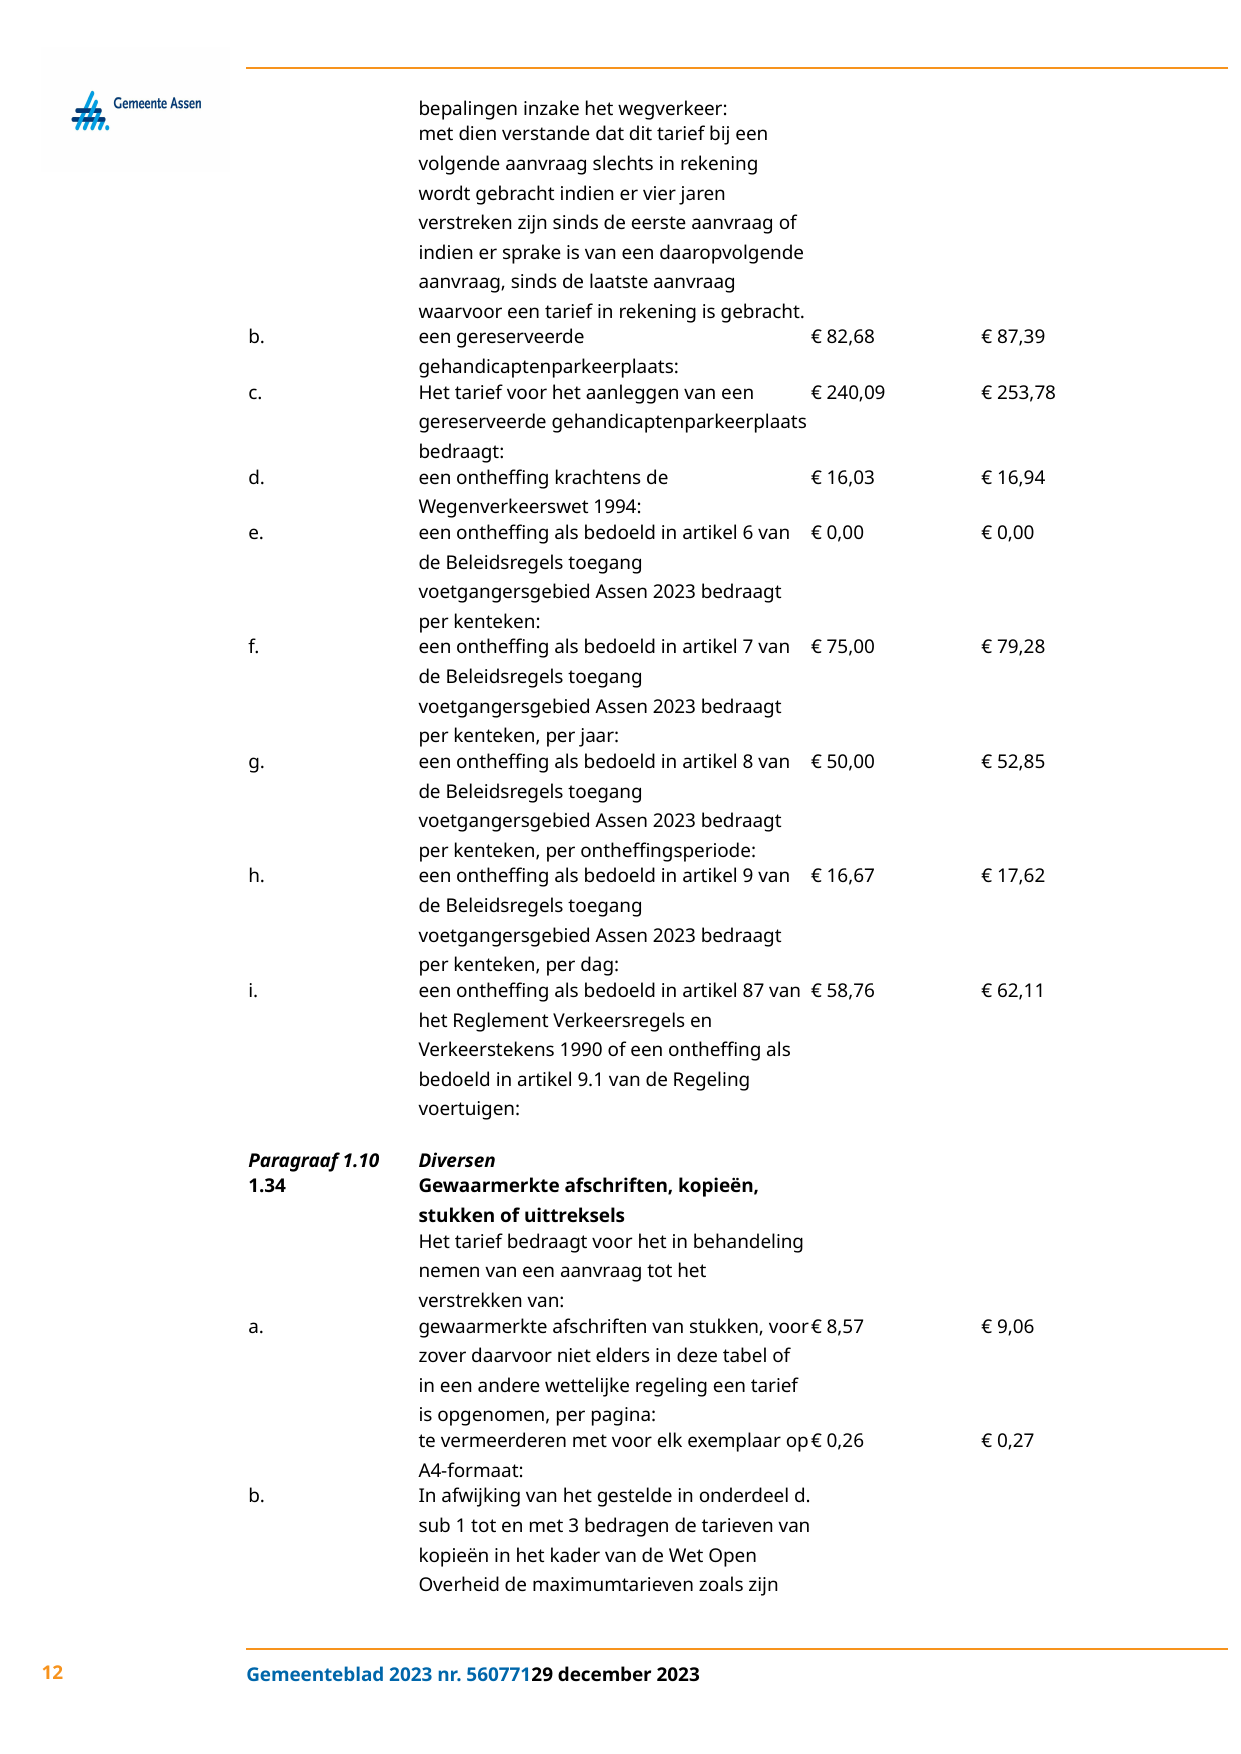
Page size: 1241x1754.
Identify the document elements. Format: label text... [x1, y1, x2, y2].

table_cell een ontheffing als bedoeld in artikel 9 van de Beleidsregels toegang voetgangersgebied Assen 2023 bedraagt per kenteken, per dag: [418, 863, 811, 977]
table_cell € 52,85 [981, 748, 1152, 863]
table_cell Gewaarmerkte afschriften, kopieën, stukken of uittreksels [418, 1173, 811, 1228]
table_cell € 87,39 [981, 324, 1152, 379]
table_cell € 0,26 [811, 1428, 981, 1483]
table_cell d. [248, 464, 418, 519]
table_cell € 16,67 [811, 863, 981, 977]
table_cell [248, 1428, 418, 1483]
table_cell € 79,28 [981, 634, 1152, 748]
table_cell [811, 1483, 981, 1597]
table_cell f. [248, 634, 418, 748]
table_cell In afwijking van het gestelde in onderdeel d. sub 1 tot en met 3 bedragen de tarieven van kopieën in het kader van de Wet Open Overheid de maximumtarieven zoals zijn [418, 1483, 811, 1597]
table_cell een ontheffing als bedoeld in artikel 7 van de Beleidsregels toegang voetgangersgebied Assen 2023 bedraagt per kenteken, per jaar: [418, 634, 811, 748]
table_cell bepalingen inzake het wegverkeer: [418, 95, 811, 121]
table_cell [811, 1147, 981, 1173]
table_cell € 75,00 [811, 634, 981, 748]
table_cell [981, 1147, 1152, 1173]
table_cell [981, 1228, 1152, 1313]
table_cell € 16,03 [811, 464, 981, 519]
table_cell [981, 1483, 1152, 1597]
table_cell b. [248, 324, 418, 379]
table_cell een ontheffing als bedoeld in artikel 6 van de Beleidsregels toegang voetgangersgebied Assen 2023 bedraagt per kenteken: [418, 519, 811, 634]
table_cell € 50,00 [811, 748, 981, 863]
table_cell i. [248, 977, 418, 1121]
table_cell € 8,57 [811, 1313, 981, 1427]
table_cell € 9,06 [981, 1313, 1152, 1427]
table_cell € 0,00 [981, 519, 1152, 634]
table_cell € 58,76 [811, 977, 981, 1121]
table_cell € 0,27 [981, 1428, 1152, 1483]
picture [41, 47, 231, 172]
table_cell [248, 121, 418, 324]
table_cell Diversen [418, 1147, 811, 1173]
table_cell [811, 1121, 981, 1147]
table_cell [981, 1173, 1152, 1228]
table_cell a. [248, 1313, 418, 1427]
table_cell Paragraaf 1.10 [248, 1147, 418, 1173]
table_cell € 62,11 [981, 977, 1152, 1121]
table_cell een ontheffing als bedoeld in artikel 8 van de Beleidsregels toegang voetgangersgebied Assen 2023 bedraagt per kenteken, per ontheffingsperiode: [418, 748, 811, 863]
table_cell [981, 121, 1152, 324]
table_cell [811, 121, 981, 324]
table_cell g. [248, 748, 418, 863]
table_cell [248, 95, 418, 121]
table_cell [418, 1121, 811, 1147]
table_cell € 253,78 [981, 379, 1152, 464]
table_cell € 17,62 [981, 863, 1152, 977]
table_cell € 16,94 [981, 464, 1152, 519]
table_cell [981, 1121, 1152, 1147]
table_cell € 82,68 [811, 324, 981, 379]
table_cell een ontheffing krachtens de Wegenverkeerswet 1994: [418, 464, 811, 519]
table_cell te vermeerderen met voor elk exemplaar op A4-formaat: [418, 1428, 811, 1483]
table_cell c. [248, 379, 418, 464]
table_cell 1.34 [248, 1173, 418, 1228]
table_cell [811, 1228, 981, 1313]
table_cell [981, 95, 1152, 121]
table_cell een ontheffing als bedoeld in artikel 87 van het Reglement Verkeersregels en Verkeerstekens 1990 of een ontheffing als bedoeld in artikel 9.1 van de Regeling voertuigen: [418, 977, 811, 1121]
table_cell met dien verstande dat dit tarief bij een volgende aanvraag slechts in rekening wordt gebracht indien er vier jaren verstreken zijn sinds de eerste aanvraag of indien er sprake is van een daaropvolgende aanvraag, sinds de laatste aanvraag waarvoor een tarief in rekening is gebracht. [418, 121, 811, 324]
table_cell h. [248, 863, 418, 977]
table_cell een gereserveerde gehandicaptenparkeerplaats: [418, 324, 811, 379]
table_cell gewaarmerkte afschriften van stukken, voor zover daarvoor niet elders in deze tabel of in een andere wettelijke regeling een tarief is opgenomen, per pagina: [418, 1313, 811, 1427]
table_cell [811, 95, 981, 121]
table_cell € 0,00 [811, 519, 981, 634]
table_cell [811, 1173, 981, 1228]
table_cell € 240,09 [811, 379, 981, 464]
table_cell [248, 1121, 418, 1147]
table_cell Het tarief bedraagt voor het in behandeling nemen van een aanvraag tot het verstrekken van: [418, 1228, 811, 1313]
table_cell Het tarief voor het aanleggen van een gereserveerde gehandicaptenparkeerplaats bedraagt: [418, 379, 811, 464]
table_cell [248, 1228, 418, 1313]
table_cell b. [248, 1483, 418, 1597]
table_cell e. [248, 519, 418, 634]
